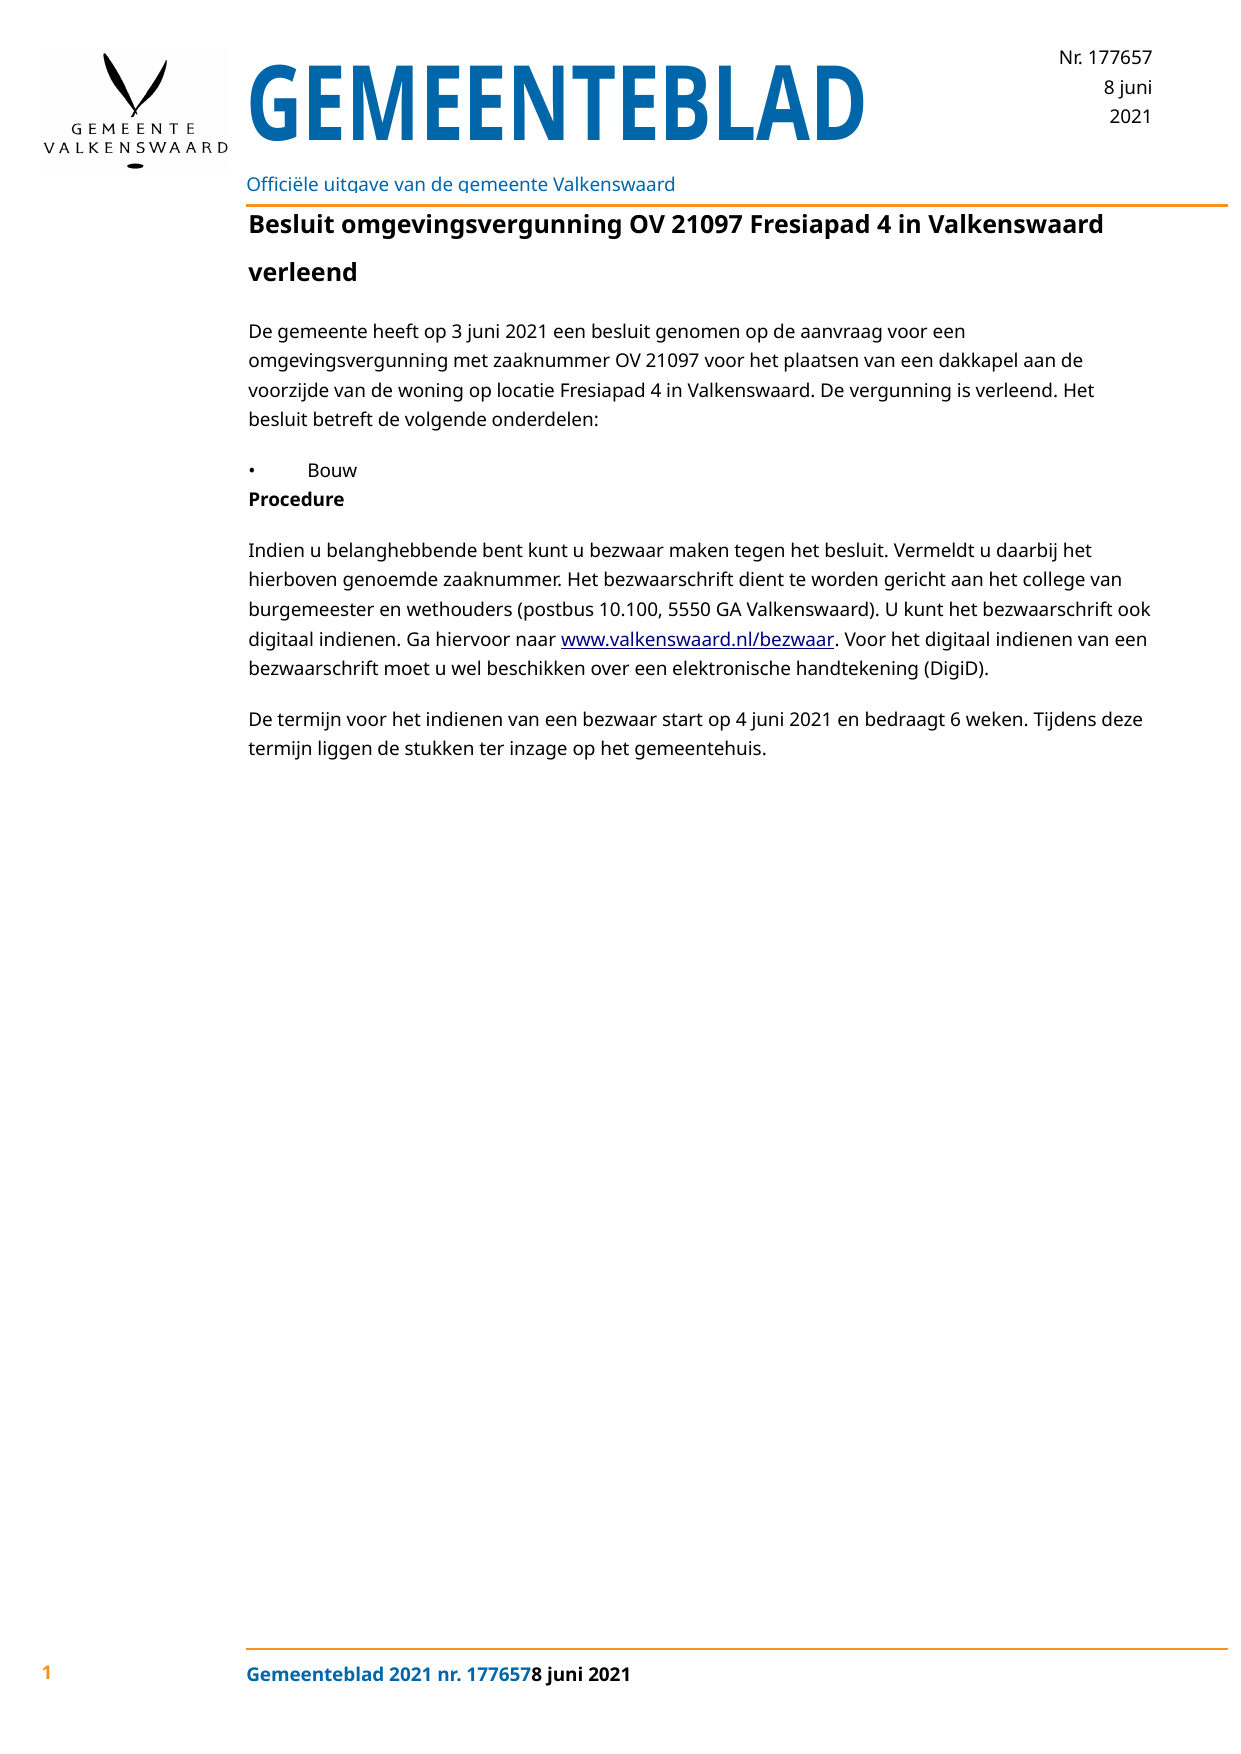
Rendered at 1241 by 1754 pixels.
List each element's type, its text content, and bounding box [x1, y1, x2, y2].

picture [41, 47, 231, 172]
text Indien u belanghebbende bent kunt u bezwaar maken tegen het besluit. Vermeldt u daarbij het hierboven genoemde zaaknummer. Het bezwaarschrift dient te worden gericht aan het college van burgemeester en wethouders (postbus 10.100, 5550 GA Valkenswaard). U kunt het bezwaarschrift ook digitaal indienen. Ga hiervoor naar www.valkenswaard.nl/bezwaar. Voor het digitaal indienen van een bezwaarschrift moet u wel beschikken over een elektronische handtekening (DigiD). [248, 537, 1152, 681]
text De termijn voor het indienen van een bezwaar start op 4 juni 2021 en bedraagt 6 weken. Tijdens deze termijn liggen de stukken ter inzage op het gemeentehuis. [248, 706, 1152, 761]
text De gemeente heeft op 3 juni 2021 een besluit genomen op de aanvraag voor een omgevingsvergunning met zaaknummer OV 21097 voor het plaatsen van een dakkapel aan de voorzijde van de woning op locatie Fresiapad 4 in Valkenswaard. De vergunning is verleend. Het besluit betreft de volgende onderdelen: [248, 318, 1152, 432]
text Procedure [248, 487, 1152, 512]
list Bouw [248, 457, 1152, 483]
text Besluit omgevingsvergunning OV 21097 Fresiapad 4 in Valkenswaard verleend [248, 207, 1152, 288]
